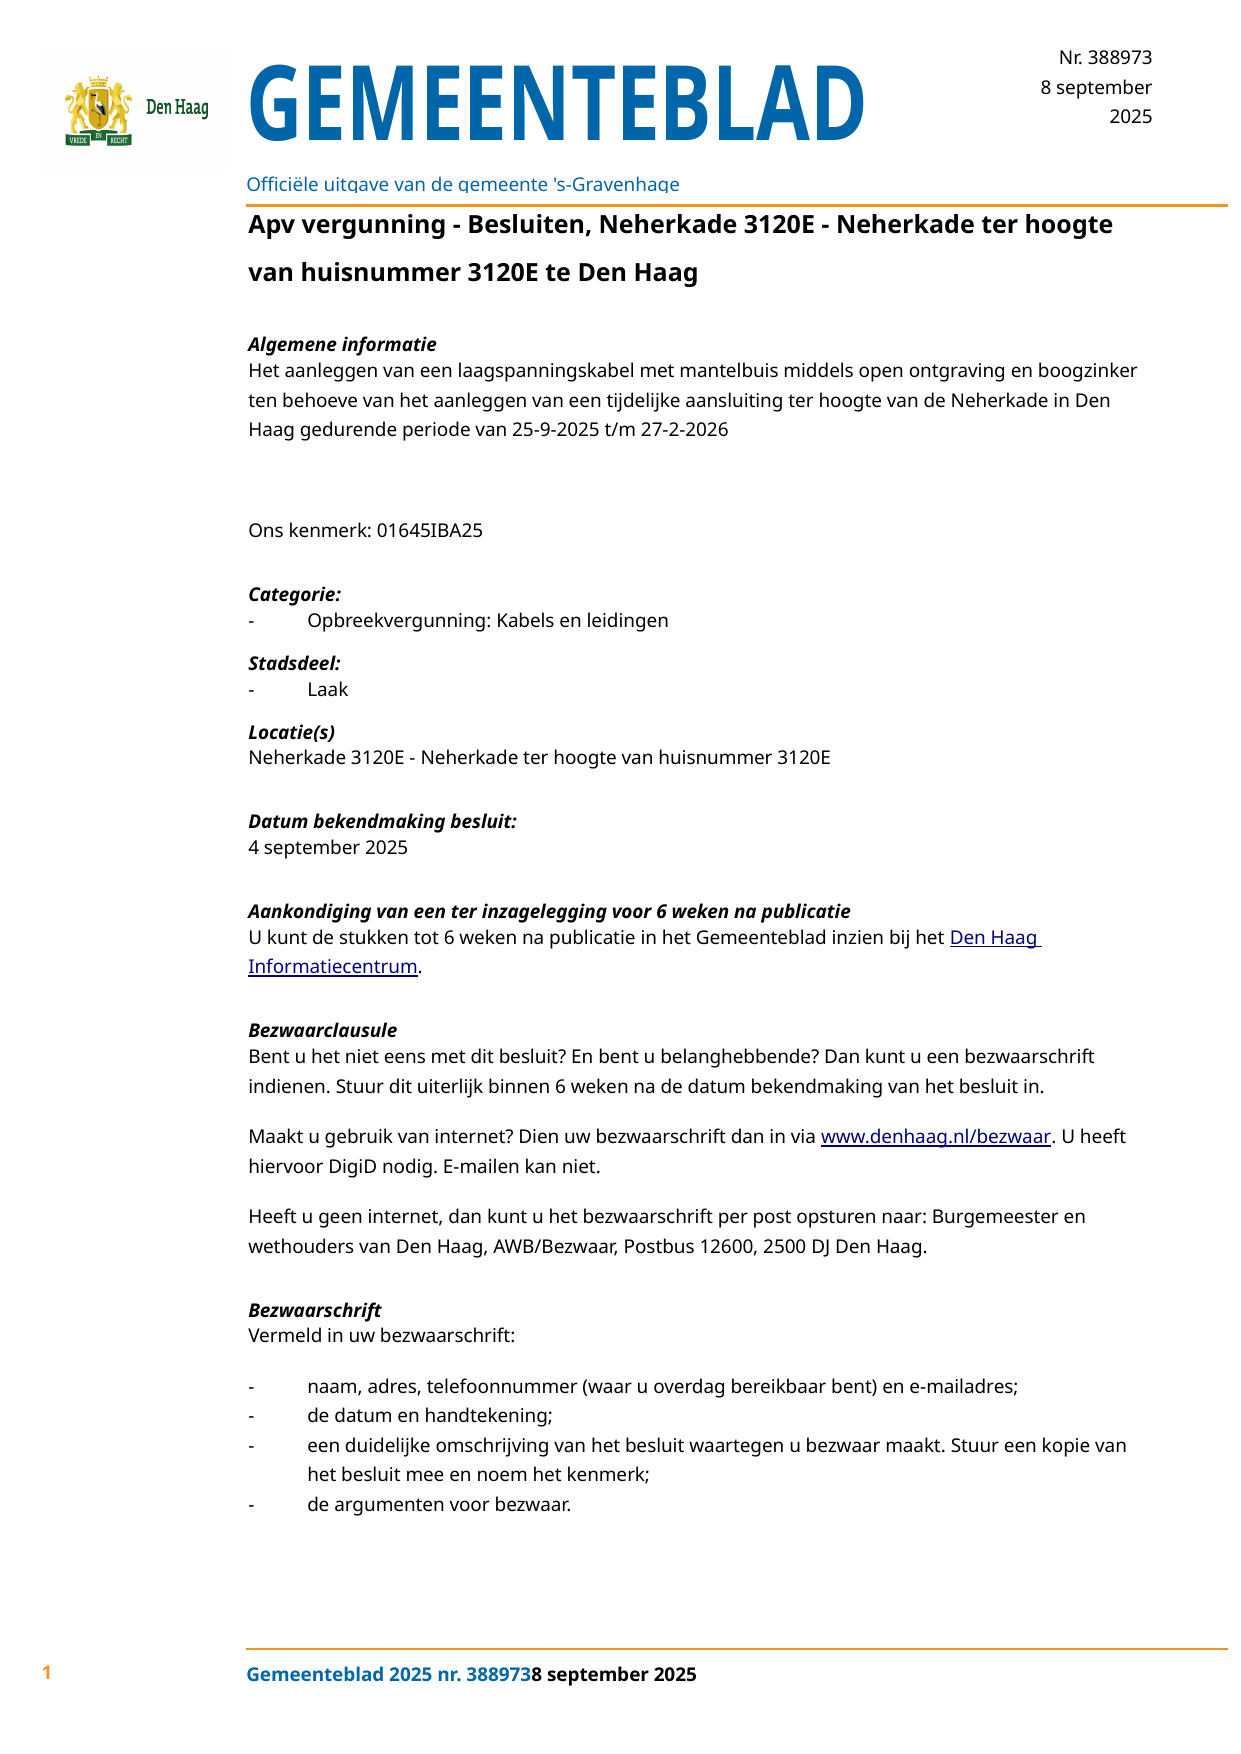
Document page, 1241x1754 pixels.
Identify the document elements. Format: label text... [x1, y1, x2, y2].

list de datum en handtekening; [248, 1402, 1152, 1428]
text Bezwaarschrift [248, 1297, 1152, 1322]
text Stadsdeel: [248, 650, 1152, 676]
text Apv vergunning - Besluiten, Neherkade 3120E - Neherkade ter hoogte van huisnummer 3120E te Den Haag [248, 207, 1152, 288]
text Algemene informatie [248, 331, 1152, 357]
text Categorie: [248, 581, 1152, 607]
text Het aanleggen van een laagspanningskabel met mantelbuis middels open ontgraving en boogzinker ten behoeve van het aanleggen van een tijdelijke aansluiting ter hoogte van de Neherkade in Den Haag gedurende periode van 25-9-2025 t/m 27-2-2026 [248, 357, 1152, 442]
text 4 september 2025 [248, 834, 1152, 860]
list een duidelijke omschrijving van het besluit waartegen u bezwaar maakt. Stuur een kopie van het besluit mee en noem het kenmerk; [248, 1432, 1152, 1487]
list Laak [248, 676, 1152, 701]
text Bezwaarclausule [248, 1017, 1152, 1043]
text Ons kenmerk: 01645IBA25 [248, 517, 1152, 543]
text Locatie(s) [248, 719, 1152, 744]
text Vermeld in uw bezwaarschrift: [248, 1322, 1152, 1348]
text Bent u het niet eens met dit besluit? En bent u belanghebbende? Dan kunt u een bezwaarschrift indienen. Stuur dit uiterlijk binnen 6 weken na de datum bekendmaking van het besluit in. [248, 1043, 1152, 1098]
list de argumenten voor bezwaar. [248, 1491, 1152, 1517]
list naam, adres, telefoonnummer (waar u overdag bereikbaar bent) en e-mailadres; [248, 1373, 1152, 1399]
text Neherkade 3120E - Neherkade ter hoogte van huisnummer 3120E [248, 744, 1152, 770]
text Maakt u gebruik van internet? Dien uw bezwaarschrift dan in via www.denhaag.nl/bezwaar. U heeft hiervoor DigiD nodig. E-mailen kan niet. [248, 1123, 1152, 1178]
text Heeft u geen internet, dan kunt u het bezwaarschrift per post opsturen naar: Burgemeester en wethouders van Den Haag, AWB/Bezwaar, Postbus 12600, 2500 DJ Den Haag. [248, 1203, 1152, 1258]
text Aankondiging van een ter inzagelegging voor 6 weken na publicatie [248, 898, 1152, 924]
text Datum bekendmaking besluit: [248, 808, 1152, 834]
picture [41, 47, 231, 172]
list Opbreekvergunning: Kabels en leidingen [248, 607, 1152, 633]
text U kunt de stukken tot 6 weken na publicatie in het Gemeenteblad inzien bij het Den Haag Informatiecentrum. [248, 924, 1152, 979]
